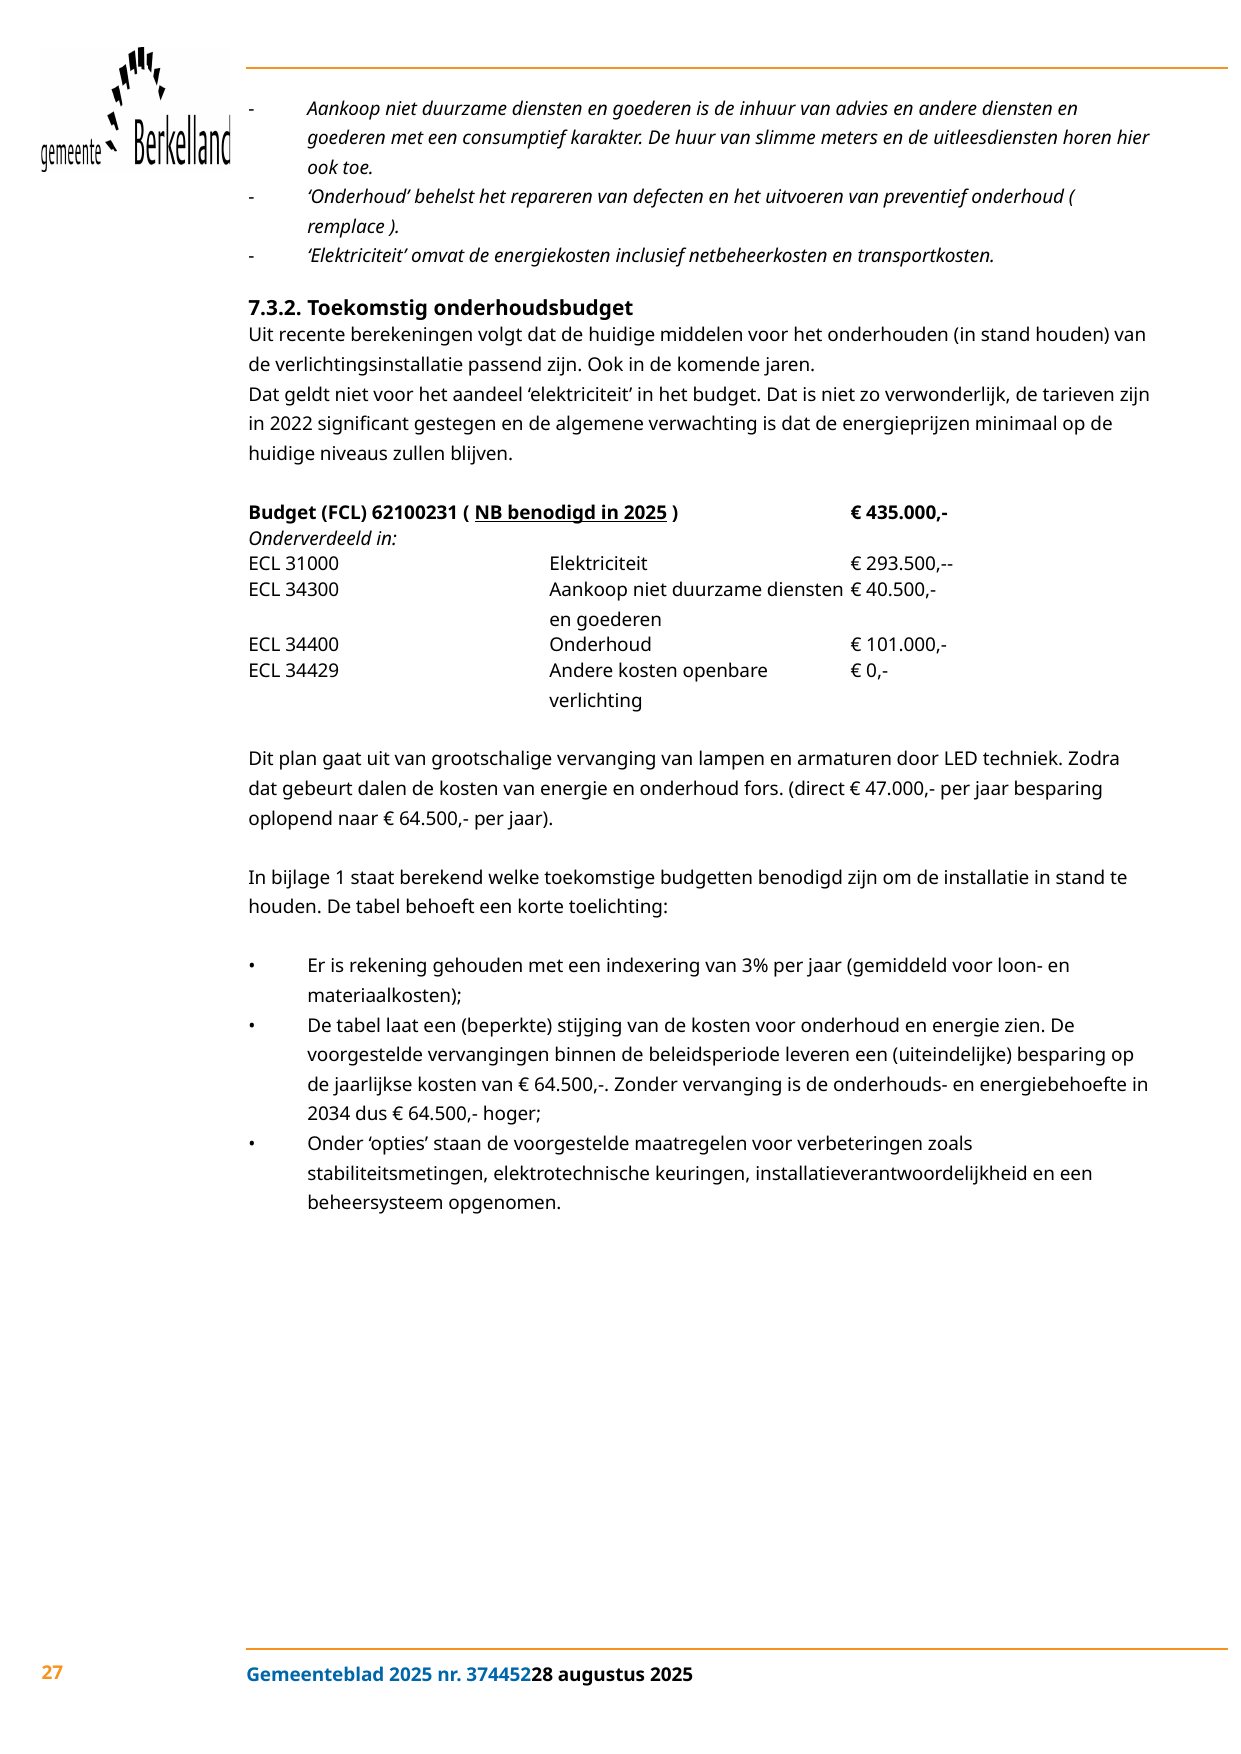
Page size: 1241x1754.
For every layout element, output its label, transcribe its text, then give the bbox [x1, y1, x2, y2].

table_cell ECL 34400 [248, 632, 549, 657]
list De tabel laat een (beperkte) stijging van de kosten voor onderhoud en energie zien. De voorgestelde vervangingen binnen de beleidsperiode leveren een (uiteindelijke) besparing op de jaarlijkse kosten van € 64.500,-. Zonder vervanging is de onderhouds- en energiebehoefte in 2034 dus € 64.500,- hoger; [248, 1012, 1152, 1126]
list ‘Onderhoud’ behelst het repareren van defecten en het uitvoeren van preventief onderhoud ( remplace ). [248, 183, 1152, 239]
text 7.3.2. Toekomstig onderhoudsbudget [248, 293, 1152, 322]
list ‘Elektriciteit’ omvat de energiekosten inclusief netbeheerkosten en transportkosten. [248, 243, 1152, 268]
table_cell € 40.500,- [850, 576, 1152, 632]
list Aankoop niet duurzame diensten en goederen is de inhuur van advies en andere diensten en goederen met een consumptief karakter. De huur van slimme meters en de uitleesdiensten horen hier ook toe. [248, 95, 1152, 180]
table_cell Onderhoud [549, 632, 850, 657]
text In bijlage 1 staat berekend welke toekomstige budgetten benodigd zijn om de installatie in stand te houden. De tabel behoeft een korte toelichting: [248, 864, 1152, 919]
text Dit plan gaat uit van grootschalige vervanging van lampen en armaturen door LED techniek. Zodra dat gebeurt dalen de kosten van energie en onderhoud fors. (direct € 47.000,- per jaar besparing oplopend naar € 64.500,- per jaar). [248, 746, 1152, 830]
table_cell Elektriciteit [549, 551, 850, 576]
table_cell Aankoop niet duurzame diensten en goederen [549, 576, 850, 632]
text Uit recente berekeningen volgt dat de huidige middelen voor het onderhouden (in stand houden) van de verlichtingsinstallatie passend zijn. Ook in de komende jaren. [248, 322, 1152, 377]
list Er is rekening gehouden met een indexering van 3% per jaar (gemiddeld voor loon- en materiaalkosten); [248, 953, 1152, 1008]
table_cell ECL 34429 [248, 658, 549, 713]
table_cell € 101.000,- [850, 632, 1152, 657]
text Dat geldt niet voor het aandeel ‘elektriciteit’ in het budget. Dat is niet zo verwonderlijk, de tarieven zijn in 2022 significant gestegen en de algemene verwachting is dat de energieprijzen minimaal op de huidige niveaus zullen blijven. [248, 381, 1152, 466]
table_cell Andere kosten openbare verlichting [549, 658, 850, 713]
list Onder ‘opties’ staan de voorgestelde maatregelen voor verbeteringen zoals stabiliteitsmetingen, elektrotechnische keuringen, installatieverantwoordelijkheid en een beheersysteem opgenomen. [248, 1130, 1152, 1215]
table_cell Onderverdeeld in: [248, 525, 1152, 551]
table_cell € 0,- [850, 658, 1152, 713]
table_header € 435.000,- [850, 499, 1152, 525]
table_cell € 293.500,-- [850, 551, 1152, 576]
table_cell ECL 31000 [248, 551, 549, 576]
table_header Budget (FCL) 62100231 ( NB benodigd in 2025 ) [248, 499, 850, 525]
picture [41, 47, 231, 172]
table_cell ECL 34300 [248, 576, 549, 632]
